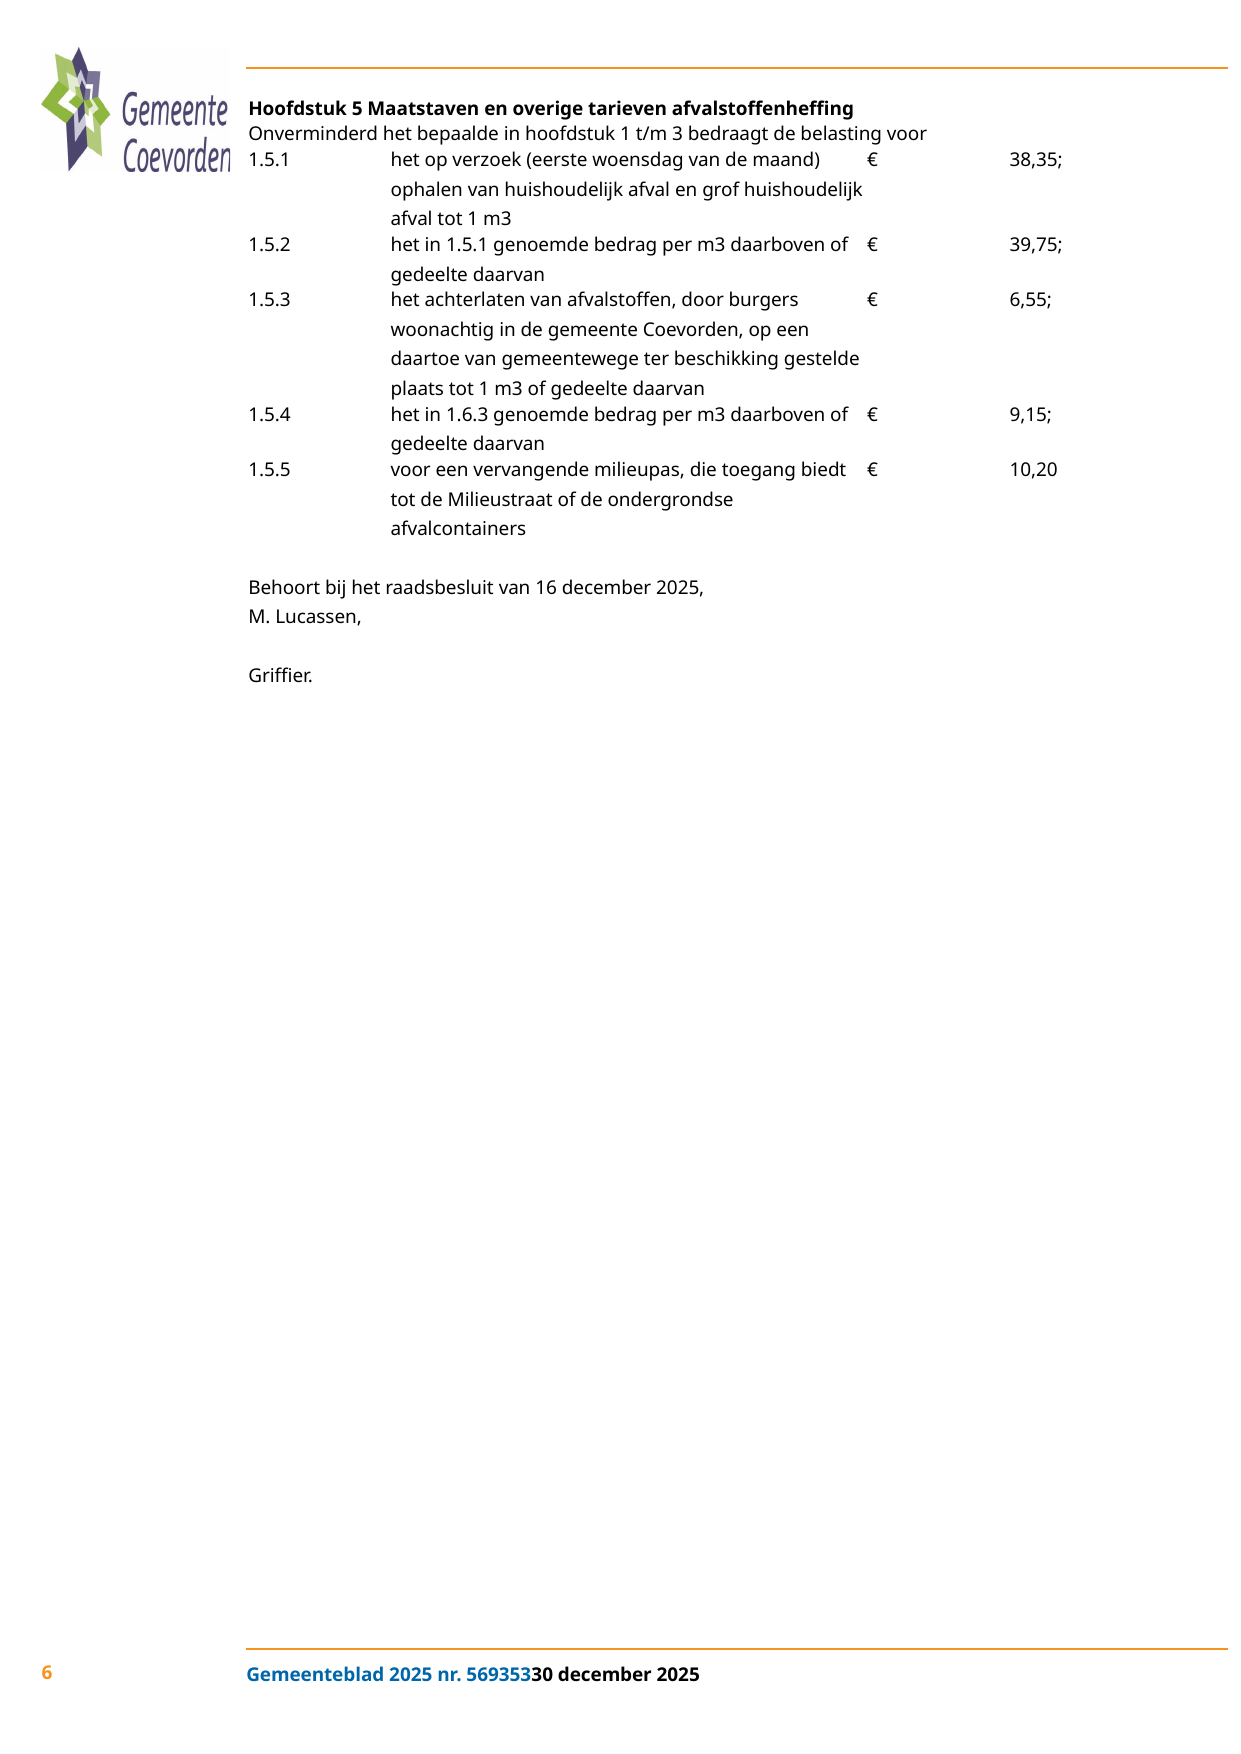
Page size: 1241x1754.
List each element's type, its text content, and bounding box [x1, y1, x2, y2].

table_cell € [867, 231, 1009, 286]
table_cell het op verzoek (eerste woensdag van de maand) ophalen van huishoudelijk afval en grof huishoudelijk afval tot 1 m3 [390, 146, 867, 231]
picture [41, 47, 231, 172]
table_cell € [867, 286, 1009, 401]
table_cell 1.5.4 [248, 401, 390, 456]
table_cell 39,75; [1009, 231, 1152, 286]
table_cell 6,55; [1009, 286, 1152, 401]
table_cell het achterlaten van afvalstoffen, door burgers woonachtig in de gemeente Coevorden, op een daartoe van gemeentewege ter beschikking gestelde plaats tot 1 m3 of gedeelte daarvan [390, 286, 867, 401]
table_cell € [867, 401, 1009, 456]
table_cell 1.5.1 [248, 146, 390, 231]
text M. Lucassen, [248, 603, 1152, 629]
table_cell € [867, 456, 1009, 541]
table_cell het in 1.5.1 genoemde bedrag per m3 daarboven of gedeelte daarvan [390, 231, 867, 286]
table_cell Onverminderd het bepaalde in hoofdstuk 1 t/m 3 bedraagt de belasting voor [248, 121, 1152, 146]
text Griffier. [248, 663, 1152, 688]
table_cell voor een vervangende milieupas, die toegang biedt tot de Milieustraat of de ondergrondse afvalcontainers [390, 456, 867, 541]
text Behoort bij het raadsbesluit van 16 december 2025, [248, 574, 1152, 600]
table_cell 10,20 [1009, 456, 1152, 541]
table_cell 38,35; [1009, 146, 1152, 231]
table_cell € [867, 146, 1009, 231]
table_header Hoofdstuk 5 Maatstaven en overige tarieven afvalstoffenheffing [248, 95, 1152, 121]
table_cell 9,15; [1009, 401, 1152, 456]
table_cell 1.5.2 [248, 231, 390, 286]
table_cell 1.5.5 [248, 456, 390, 541]
table_cell het in 1.6.3 genoemde bedrag per m3 daarboven of gedeelte daarvan [390, 401, 867, 456]
table_cell 1.5.3 [248, 286, 390, 401]
